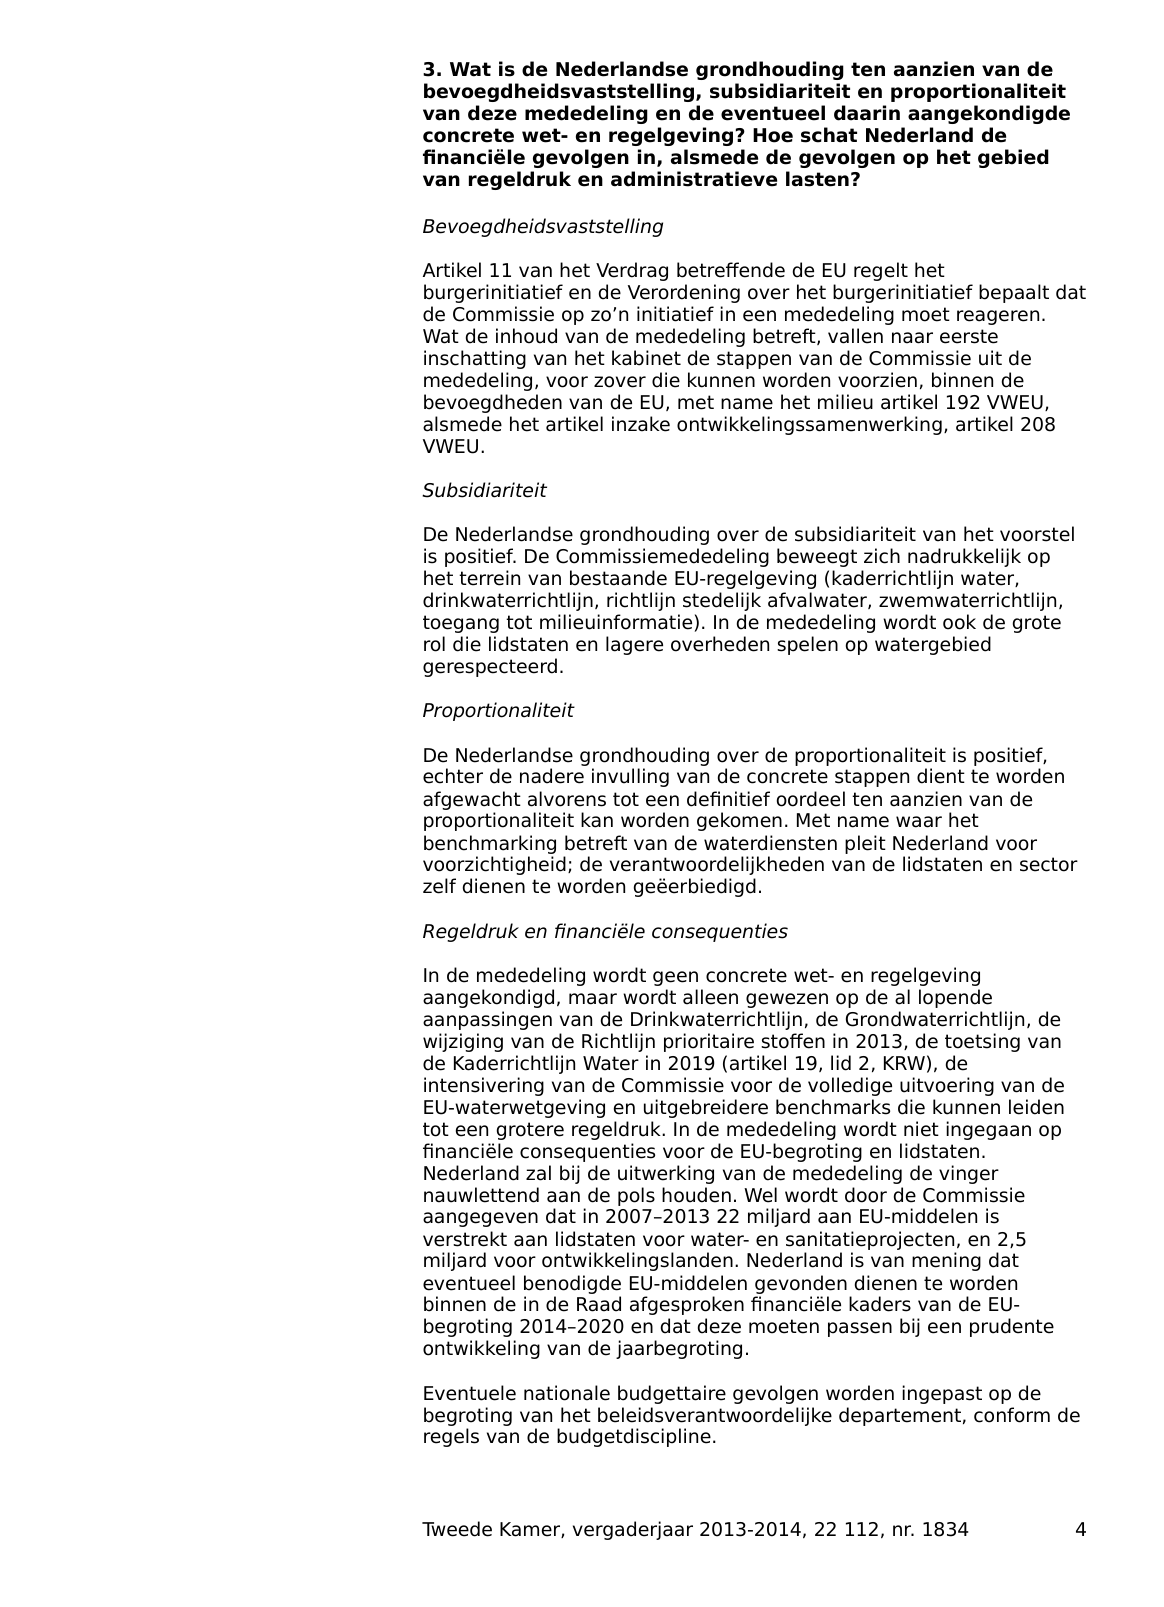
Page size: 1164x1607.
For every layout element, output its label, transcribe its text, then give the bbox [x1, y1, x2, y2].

text De Nederlandse grondhouding over de subsidiariteit van het voorstel is positief. De Commissiemededeling beweegt zich nadrukkelijk op het terrein van bestaande EU-regelgeving (kaderrichtlijn water, drinkwaterrichtlijn, richtlijn stedelijk afvalwater, zwemwaterrichtlijn, toegang tot milieuinformatie). In de mededeling wordt ook de grote rol die lidstaten en lagere overheden spelen op watergebied gerespecteerd. [422, 524, 1087, 678]
subtitle Subsidiariteit [422, 480, 1087, 502]
subtitle 3. Wat is de Nederlandse grondhouding ten aanzien van de bevoegdheidsvaststelling, subsidiariteit en proportionaliteit van deze mededeling en de eventueel daarin aangekondigde concrete wet- en regelgeving? Hoe schat Nederland de financiële gevolgen in, alsmede de gevolgen op het gebied van regeldruk en administratieve lasten? [422, 59, 1087, 191]
text De Nederlandse grondhouding over de proportionaliteit is positief, echter de nadere invulling van de concrete stappen dient te worden afgewacht alvorens tot een definitief oordeel ten aanzien van de proportionaliteit kan worden gekomen. Met name waar het benchmarking betreft van de waterdiensten pleit Nederland voor voorzichtigheid; de verantwoordelijkheden van de lidstaten en sector zelf dienen te worden geëerbiedigd. [422, 744, 1087, 898]
text Eventuele nationale budgettaire gevolgen worden ingepast op de begroting van het beleidsverantwoordelijke departement, conform de regels van de budgetdiscipline. [422, 1382, 1087, 1448]
text Artikel 11 van het Verdrag betreffende de EU regelt het burgerinitiatief en de Verordening over het burgerinitiatief bepaalt dat de Commissie op zo’n initiatief in een mededeling moet reageren. Wat de inhoud van de mededeling betreft, vallen naar eerste inschatting van het kabinet de stappen van de Commissie uit de mededeling, voor zover die kunnen worden voorzien, binnen de bevoegdheden van de EU, met name het milieu artikel 192 VWEU, alsmede het artikel inzake ontwikkelingssamenwerking, artikel 208 VWEU. [422, 260, 1087, 458]
subtitle Regeldruk en financiële consequenties [422, 921, 1087, 942]
text In de mededeling wordt geen concrete wet- en regelgeving aangekondigd, maar wordt alleen gewezen op de al lopende aanpassingen van de Drinkwaterrichtlijn, de Grondwaterrichtlijn, de wijziging van de Richtlijn prioritaire stoffen in 2013, de toetsing van de Kaderrichtlijn Water in 2019 (artikel 19, lid 2, KRW), de intensivering van de Commissie voor de volledige uitvoering van de EU-waterwetgeving en uitgebreidere benchmarks die kunnen leiden tot een grotere regeldruk. In de mededeling wordt niet ingegaan op financiële consequenties voor de EU-begroting en lidstaten. Nederland zal bij de uitwerking van de mededeling de vinger nauwlettend aan de pols houden. Wel wordt door de Commissie aangegeven dat in 2007–2013 22 miljard aan EU-middelen is verstrekt aan lidstaten voor water- en sanitatieprojecten, en 2,5 miljard voor ontwikkelingslanden. Nederland is van mening dat eventueel benodigde EU-middelen gevonden dienen te worden binnen de in de Raad afgesproken financiële kaders van de EU-begroting 2014–2020 en dat deze moeten passen bij een prudente ontwikkeling van de jaarbegroting. [422, 965, 1087, 1360]
subtitle Bevoegdheidsvaststelling [422, 216, 1087, 238]
subtitle Proportionaliteit [422, 700, 1087, 722]
